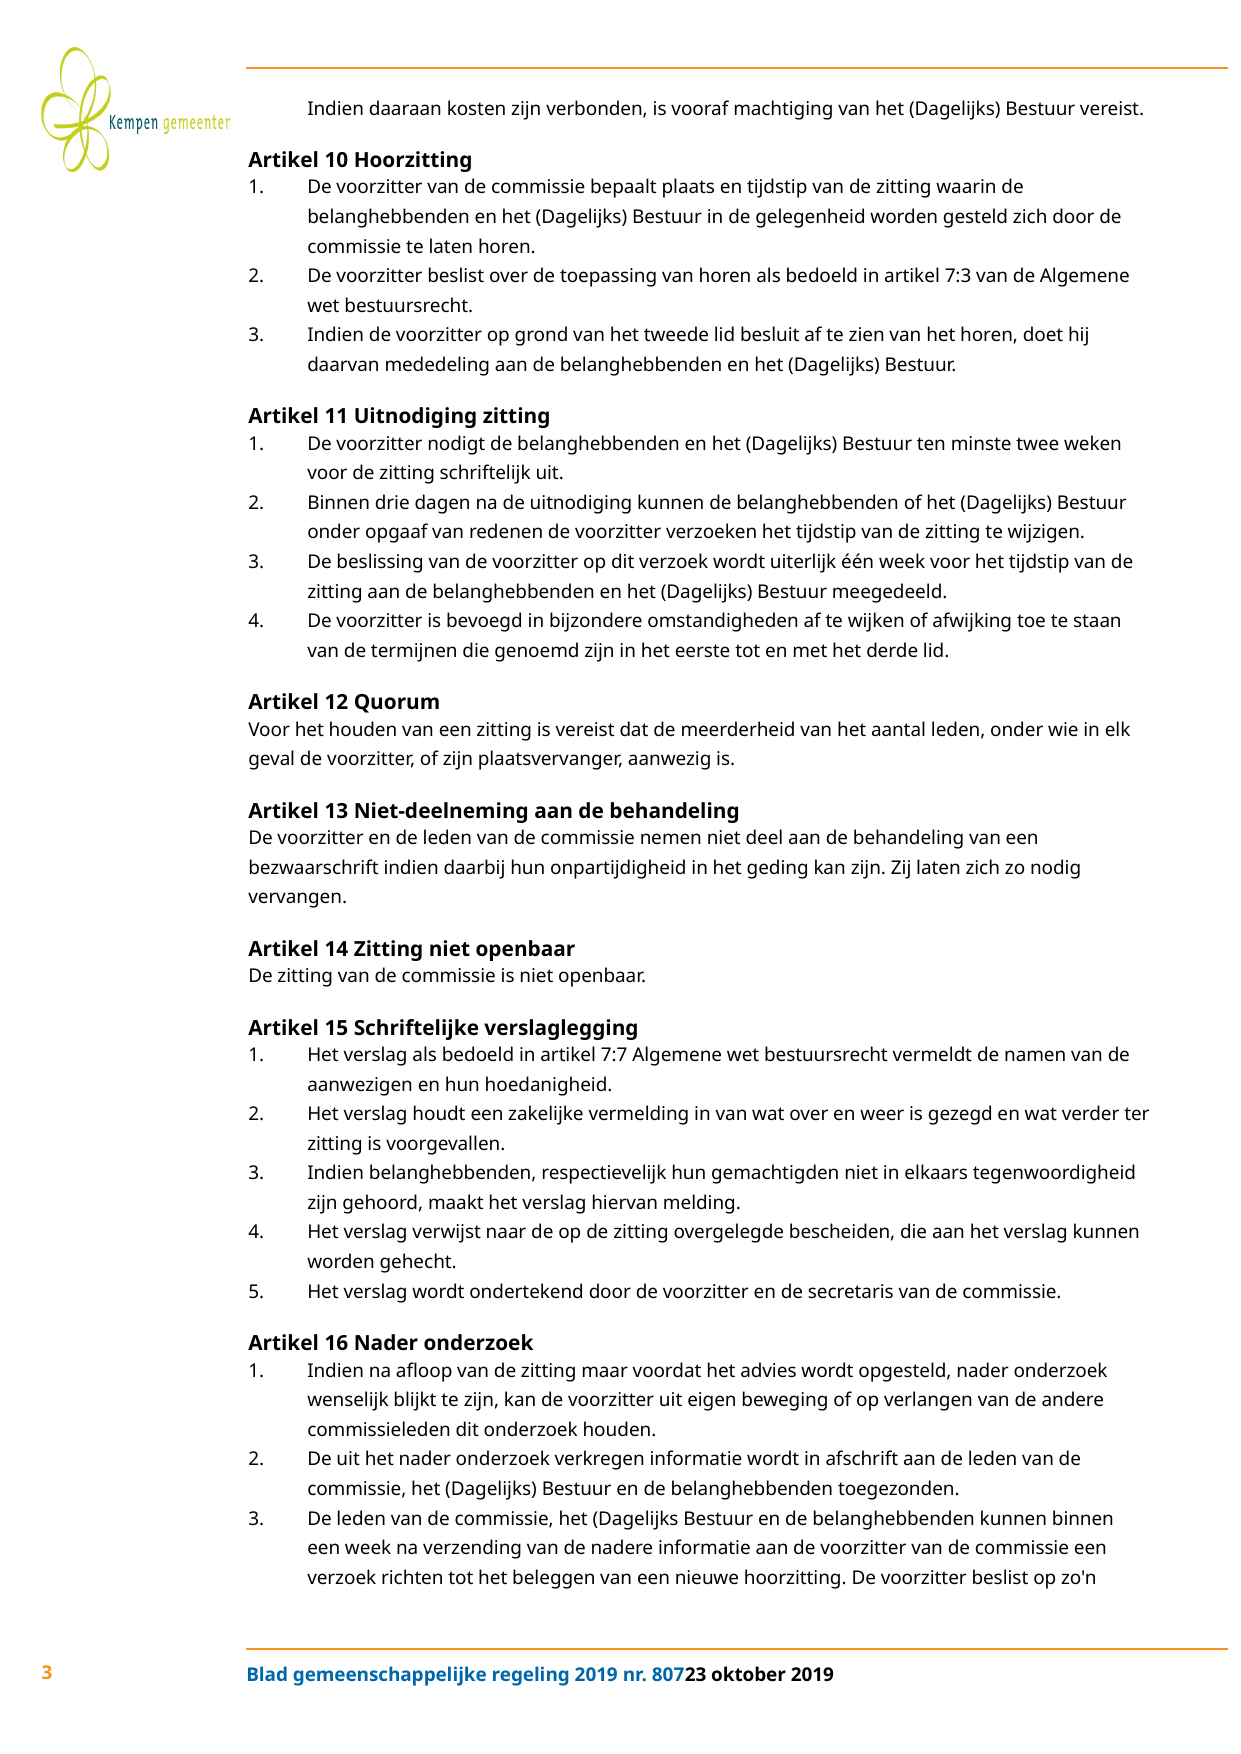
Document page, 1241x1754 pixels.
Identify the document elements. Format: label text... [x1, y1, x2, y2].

list De voorzitter is bevoegd in bijzondere omstandigheden af te wijken of afwijking toe te staan van de termijnen die genoemd zijn in het eerste tot en met het derde lid. [248, 607, 1152, 663]
list De voorzitter nodigt de belanghebbenden en het (Dagelijks) Bestuur ten minste twee weken voor de zitting schriftelijk uit. [248, 430, 1152, 485]
list Het verslag verwijst naar de op de zitting overgelegde bescheiden, die aan het verslag kunnen worden gehecht. [248, 1219, 1152, 1274]
list Indien na afloop van de zitting maar voordat het advies wordt opgesteld, nader onderzoek wenselijk blijkt te zijn, kan de voorzitter uit eigen beweging of op verlangen van de andere commissieleden dit onderzoek houden. [248, 1357, 1152, 1442]
text Artikel 12 Quorum [248, 687, 1152, 716]
list Het verslag houdt een zakelijke vermelding in van wat over en weer is gezegd en wat verder ter zitting is voorgevallen. [248, 1100, 1152, 1156]
text De voorzitter en de leden van de commissie nemen niet deel aan de behandeling van een bezwaarschrift indien daarbij hun onpartijdigheid in het geding kan zijn. Zij laten zich zo nodig vervangen. [248, 824, 1152, 909]
text Artikel 16 Nader onderzoek [248, 1328, 1152, 1357]
picture [41, 47, 231, 172]
text Artikel 15 Schriftelijke verslaglegging [248, 1013, 1152, 1041]
list De uit het nader onderzoek verkregen informatie wordt in afschrift aan de leden van de commissie, het (Dagelijks) Bestuur en de belanghebbenden toegezonden. [248, 1446, 1152, 1501]
text Artikel 13 Niet-deelneming aan de behandeling [248, 796, 1152, 824]
list De leden van de commissie, het (Dagelijks Bestuur en de belanghebbenden kunnen binnen een week na verzending van de nadere informatie aan de voorzitter van de commissie een verzoek richten tot het beleggen van een nieuwe hoorzitting. De voorzitter beslist op zo'n [248, 1505, 1152, 1589]
list De voorzitter van de commissie bepaalt plaats en tijdstip van de zitting waarin de belanghebbenden en het (Dagelijks) Bestuur in de gelegenheid worden gesteld zich door de commissie te laten horen. [248, 174, 1152, 258]
text Artikel 10 Hoorzitting [248, 145, 1152, 174]
text Voor het houden van een zitting is vereist dat de meerderheid van het aantal leden, onder wie in elk geval de voorzitter, of zijn plaatsvervanger, aanwezig is. [248, 716, 1152, 771]
list Indien de voorzitter op grond van het tweede lid besluit af te zien van het horen, doet hij daarvan mededeling aan de belanghebbenden en het (Dagelijks) Bestuur. [248, 322, 1152, 377]
list De voorzitter beslist over de toepassing van horen als bedoeld in artikel 7:3 van de Algemene wet bestuursrecht. [248, 262, 1152, 318]
list Indien daaraan kosten zijn verbonden, is vooraf machtiging van het (Dagelijks) Bestuur vereist. [248, 95, 1152, 121]
list Binnen drie dagen na de uitnodiging kunnen de belanghebbenden of het (Dagelijks) Bestuur onder opgaaf van redenen de voorzitter verzoeken het tijdstip van de zitting te wijzigen. [248, 489, 1152, 544]
text De zitting van de commissie is niet openbaar. [248, 962, 1152, 988]
list Het verslag als bedoeld in artikel 7:7 Algemene wet bestuursrecht vermeldt de namen van de aanwezigen en hun hoedanigheid. [248, 1041, 1152, 1097]
text Artikel 14 Zitting niet openbaar [248, 934, 1152, 962]
list Indien belanghebbenden, respectievelijk hun gemachtigden niet in elkaars tegenwoordigheid zijn gehoord, maakt het verslag hiervan melding. [248, 1159, 1152, 1215]
list De beslissing van de voorzitter op dit verzoek wordt uiterlijk één week voor het tijdstip van de zitting aan de belanghebbenden en het (Dagelijks) Bestuur meegedeeld. [248, 548, 1152, 604]
list Het verslag wordt ondertekend door de voorzitter en de secretaris van de commissie. [248, 1278, 1152, 1304]
text Artikel 11 Uitnodiging zitting [248, 402, 1152, 430]
